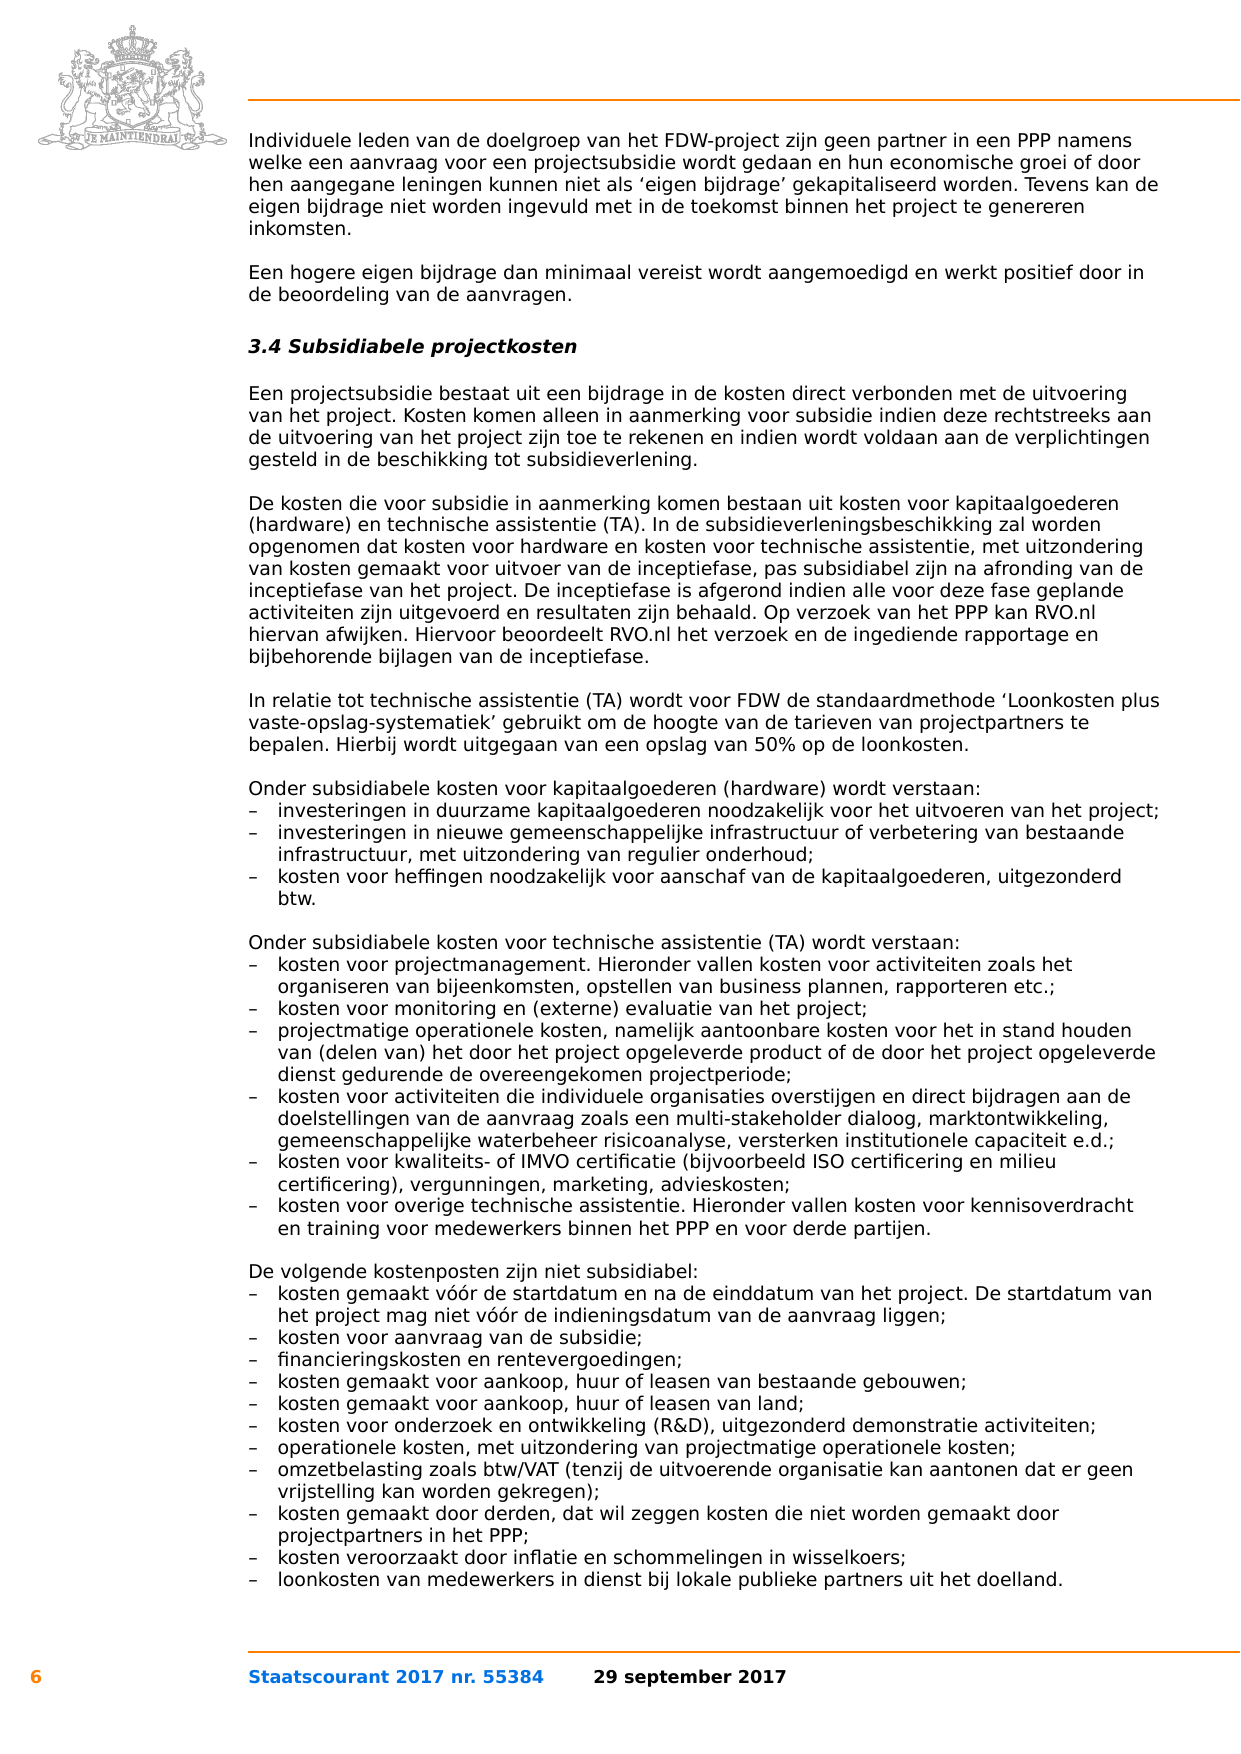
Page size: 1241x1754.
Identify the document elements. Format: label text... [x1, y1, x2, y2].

text – kosten voor projectmanagement. Hieronder vallen kosten voor activiteiten zoals het organiseren van bijeenkomsten, opstellen van business plannen, rapporteren etc.; [248, 954, 1163, 998]
text – projectmatige operationele kosten, namelijk aantoonbare kosten voor het in stand houden van (delen van) het door het project opgeleverde product of de door het project opgeleverde dienst gedurende de overeengekomen projectperiode; [248, 1019, 1163, 1086]
text Onder subsidiabele kosten voor technische assistentie (TA) wordt verstaan: [248, 932, 1163, 954]
text In relatie tot technische assistentie (TA) wordt voor FDW de standaardmethode ‘Loonkosten plus vaste-opslag-systematiek’ gebruikt om de hoogte van de tarieven van projectpartners te bepalen. Hierbij wordt uitgegaan van een opslag van 50% op de loonkosten. [248, 690, 1163, 756]
text – financieringskosten en rentevergoedingen; [248, 1349, 1163, 1371]
text – omzetbelasting zoals btw/VAT (tenzij de uitvoerende organisatie kan aantonen dat er geen vrijstelling kan worden gekregen); [248, 1459, 1163, 1503]
text – kosten gemaakt voor aankoop, huur of leasen van bestaande gebouwen; [248, 1371, 1163, 1393]
text Onder subsidiabele kosten voor kapitaalgoederen (hardware) wordt verstaan: [248, 778, 1163, 800]
text – kosten voor onderzoek en ontwikkeling (R&D), uitgezonderd demonstratie activiteiten; [248, 1415, 1163, 1437]
picture [38, 25, 227, 150]
text De kosten die voor subsidie in aanmerking komen bestaan uit kosten voor kapitaalgoederen (hardware) en technische assistentie (TA). In de subsidieverleningsbeschikking zal worden opgenomen dat kosten voor hardware en kosten voor technische assistentie, met uitzondering van kosten gemaakt voor uitvoer van de inceptiefase, pas subsidiabel zijn na afronding van de inceptiefase van het project. De inceptiefase is afgerond indien alle voor deze fase geplande activiteiten zijn uitgevoerd en resultaten zijn behaald. Op verzoek van het PPP kan RVO.nl hiervan afwijken. Hiervoor beoordeelt RVO.nl het verzoek en de ingediende rapportage en bijbehorende bijlagen van de inceptiefase. [248, 492, 1163, 668]
text – kosten voor overige technische assistentie. Hieronder vallen kosten voor kennisoverdracht en training voor medewerkers binnen het PPP en voor derde partijen. [248, 1195, 1163, 1239]
text – kosten voor heffingen noodzakelijk voor aanschaf van de kapitaalgoederen, uitgezonderd btw. [248, 866, 1163, 910]
text – operationele kosten, met uitzondering van projectmatige operationele kosten; [248, 1437, 1163, 1459]
text De volgende kostenposten zijn niet subsidiabel: [248, 1261, 1163, 1283]
text – investeringen in duurzame kapitaalgoederen noodzakelijk voor het uitvoeren van het project; [248, 800, 1163, 822]
text Een hogere eigen bijdrage dan minimaal vereist wordt aangemoedigd en werkt positief door in de beoordeling van de aanvragen. [248, 262, 1163, 306]
text – kosten voor activiteiten die individuele organisaties overstijgen en direct bijdragen aan de doelstellingen van de aanvraag zoals een multi-stakeholder dialoog, marktontwikkeling, gemeenschappelijke waterbeheer risicoanalyse, versterken institutionele capaciteit e.d.; [248, 1086, 1163, 1151]
text – kosten gemaakt door derden, dat wil zeggen kosten die niet worden gemaakt door projectpartners in het PPP; [248, 1503, 1163, 1547]
text Individuele leden van de doelgroep van het FDW-project zijn geen partner in een PPP namens welke een aanvraag voor een projectsubsidie wordt gedaan en hun economische groei of door hen aangegane leningen kunnen niet als ‘eigen bijdrage’ gekapitaliseerd worden. Tevens kan de eigen bijdrage niet worden ingevuld met in de toekomst binnen het project te genereren inkomsten. [248, 130, 1163, 240]
text – kosten voor aanvraag van de subsidie; [248, 1327, 1163, 1349]
text – kosten gemaakt voor aankoop, huur of leasen van land; [248, 1393, 1163, 1415]
text – loonkosten van medewerkers in dienst bij lokale publieke partners uit het doelland. [248, 1569, 1163, 1591]
text – kosten voor monitoring en (externe) evaluatie van het project; [248, 998, 1163, 1019]
text Een projectsubsidie bestaat uit een bijdrage in de kosten direct verbonden met de uitvoering van het project. Kosten komen alleen in aanmerking voor subsidie indien deze rechtstreeks aan de uitvoering van het project zijn toe te rekenen en indien wordt voldaan aan de verplichtingen gesteld in de beschikking tot subsidieverlening. [248, 383, 1163, 471]
text – kosten veroorzaakt door inflatie en schommelingen in wisselkoers; [248, 1547, 1163, 1569]
text – investeringen in nieuwe gemeenschappelijke infrastructuur of verbetering van bestaande infrastructuur, met uitzondering van regulier onderhoud; [248, 822, 1163, 866]
text – kosten voor kwaliteits- of IMVO certificatie (bijvoorbeeld ISO certificering en milieu certificering), vergunningen, marketing, advieskosten; [248, 1151, 1163, 1195]
subtitle 3.4 Subsidiabele projectkosten [248, 336, 1163, 358]
text – kosten gemaakt vóór de startdatum en na de einddatum van het project. De startdatum van het project mag niet vóór de indieningsdatum van de aanvraag liggen; [248, 1283, 1163, 1327]
